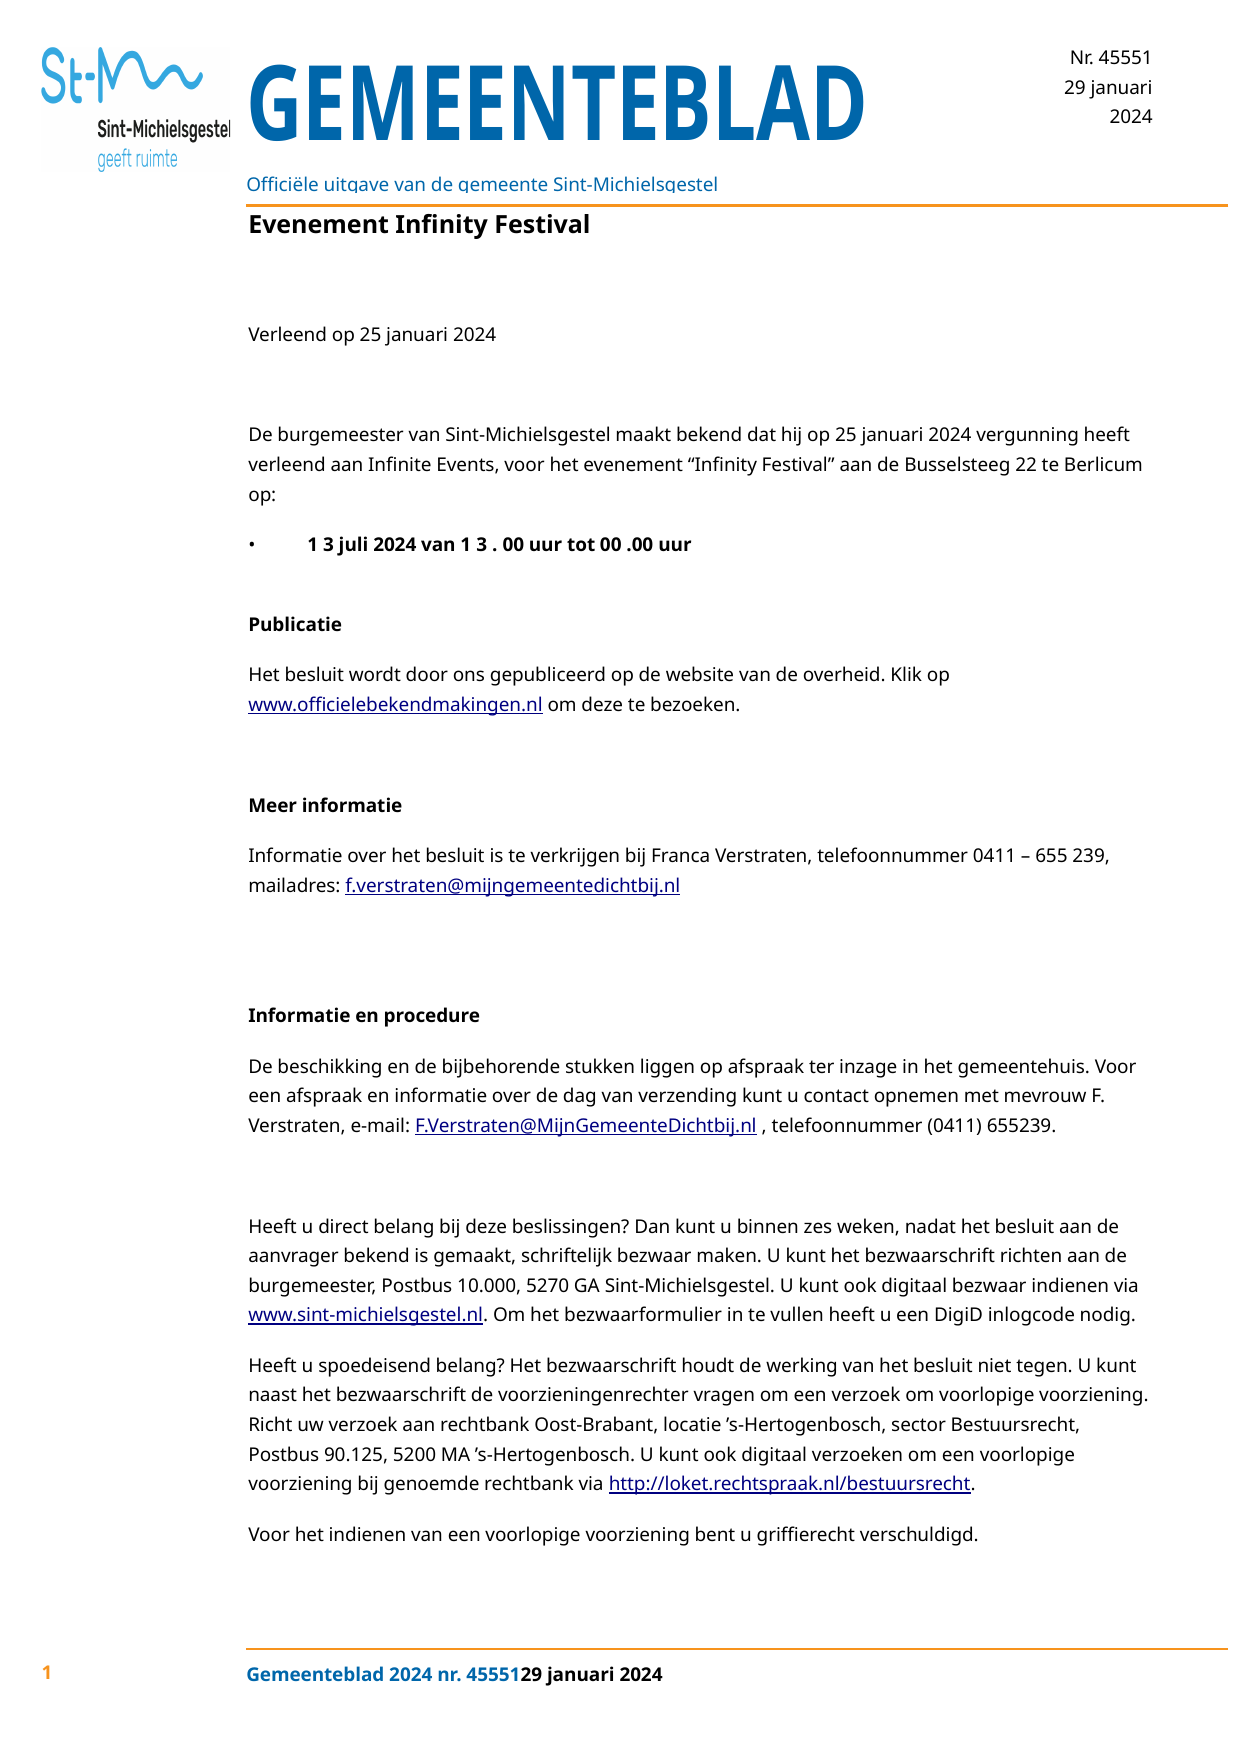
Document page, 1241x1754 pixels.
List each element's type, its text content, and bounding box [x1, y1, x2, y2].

list 1 3 juli 2024 van 1 3 . 00 uur tot 00 .00 uur [248, 531, 1152, 557]
text Het besluit wordt door ons gepubliceerd op de website van de overheid. Klik op www.officielebekendmakingen.nl om deze te bezoeken. [248, 662, 1152, 717]
text Publicatie [248, 611, 1152, 637]
text De burgemeester van Sint-Michielsgestel maakt bekend dat hij op 25 januari 2024 vergunning heeft verleend aan Infinite Events, voor het evenement “Infinity Festival” aan de Busselsteeg 22 te Berlicum op: [248, 422, 1152, 506]
text Evenement Infinity Festival [248, 207, 1152, 241]
text De beschikking en de bijbehorende stukken liggen op afspraak ter inzage in het gemeentehuis. Voor een afspraak en informatie over de dag van verzending kunt u contact opnemen met mevrouw F. Verstraten, e-mail: F.Verstraten@MijnGemeenteDichtbij.nl , telefoonnummer (0411) 655239. [248, 1053, 1152, 1138]
text Informatie over het besluit is te verkrijgen bij Franca Verstraten, telefoonnummer 0411 – 655 239, mailadres: f.verstraten@mijngemeentedichtbij.nl [248, 842, 1152, 898]
text Voor het indienen van een voorlopige voorziening bent u griffierecht verschuldigd. [248, 1521, 1152, 1546]
text Heeft u direct belang bij deze beslissingen? Dan kunt u binnen zes weken, nadat het besluit aan de aanvrager bekend is gemaakt, schriftelijk bezwaar maken. U kunt het bezwaarschrift richten aan de burgemeester, Postbus 10.000, 5270 GA Sint-Michielsgestel. U kunt ook digitaal bezwaar indienen via www.sint-michielsgestel.nl. Om het bezwaarformulier in te vullen heeft u een DigiD inlogcode nodig. [248, 1213, 1152, 1327]
text Informatie en procedure [248, 1002, 1152, 1028]
picture [41, 47, 231, 172]
text Heeft u spoedeisend belang? Het bezwaarschrift houdt de werking van het besluit niet tegen. U kunt naast het bezwaarschrift de voorzieningenrechter vragen om een verzoek om voorlopige voorziening. Richt uw verzoek aan rechtbank Oost-Brabant, locatie ’s-Hertogenbosch, sector Bestuursrecht, Postbus 90.125, 5200 MA ’s-Hertogenbosch. U kunt ook digitaal verzoeken om een voorlopige voorziening bij genoemde rechtbank via http://loket.rechtspraak.nl/bestuursrecht. [248, 1352, 1152, 1496]
text Meer informatie [248, 792, 1152, 818]
text Verleend op 25 januari 2024 [248, 321, 1152, 346]
